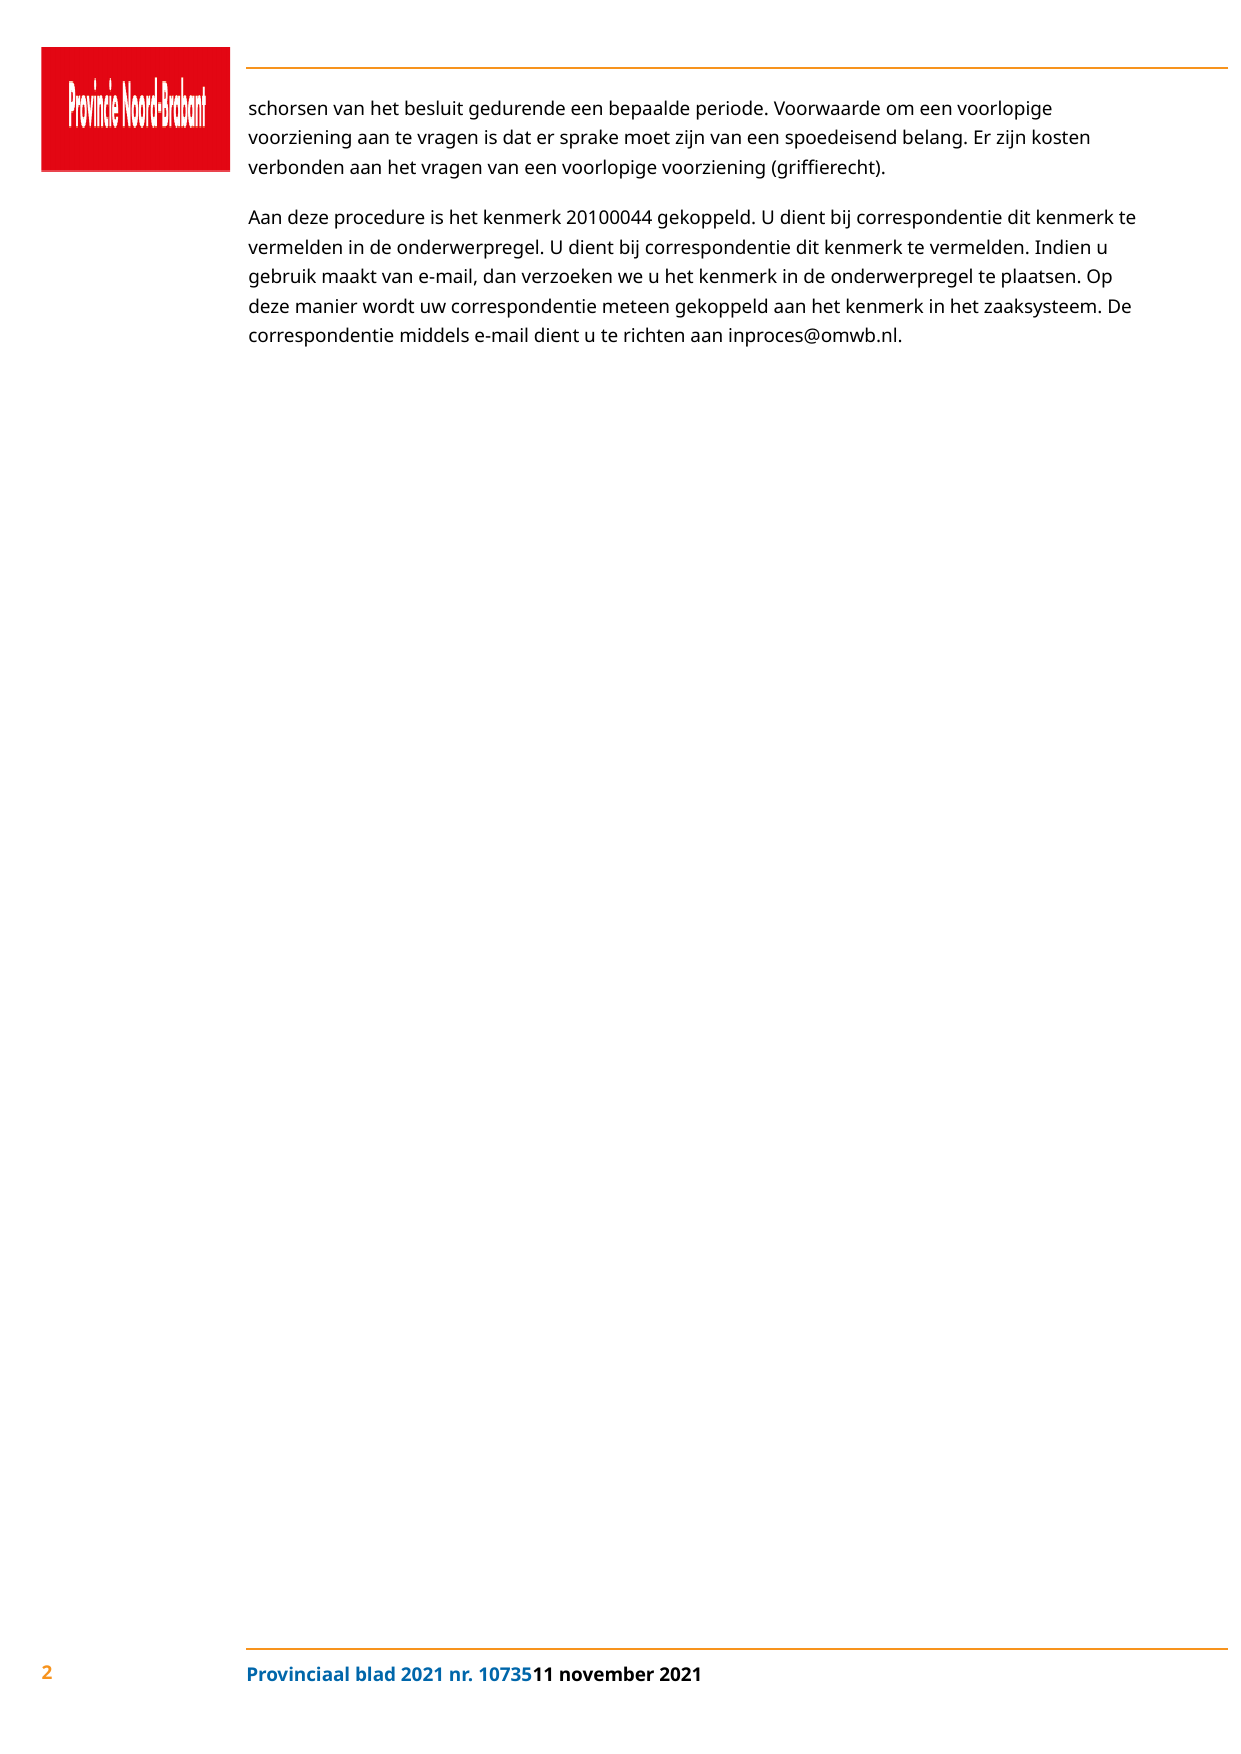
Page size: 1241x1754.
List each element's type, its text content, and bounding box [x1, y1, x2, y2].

text schorsen van het besluit gedurende een bepaalde periode. Voorwaarde om een voorlopige voorziening aan te vragen is dat er sprake moet zijn van een spoedeisend belang. Er zijn kosten verbonden aan het vragen van een voorlopige voorziening (griffierecht). [248, 95, 1152, 180]
picture [41, 47, 231, 172]
text Aan deze procedure is het kenmerk 20100044 gekoppeld. U dient bij correspondentie dit kenmerk te vermelden in de onderwerpregel. U dient bij correspondentie dit kenmerk te vermelden. Indien u gebruik maakt van e-mail, dan verzoeken we u het kenmerk in de onderwerpregel te plaatsen. Op deze manier wordt uw correspondentie meteen gekoppeld aan het kenmerk in het zaaksysteem. De correspondentie middels e-mail dient u te richten aan inproces@omwb.nl. [248, 204, 1152, 348]
